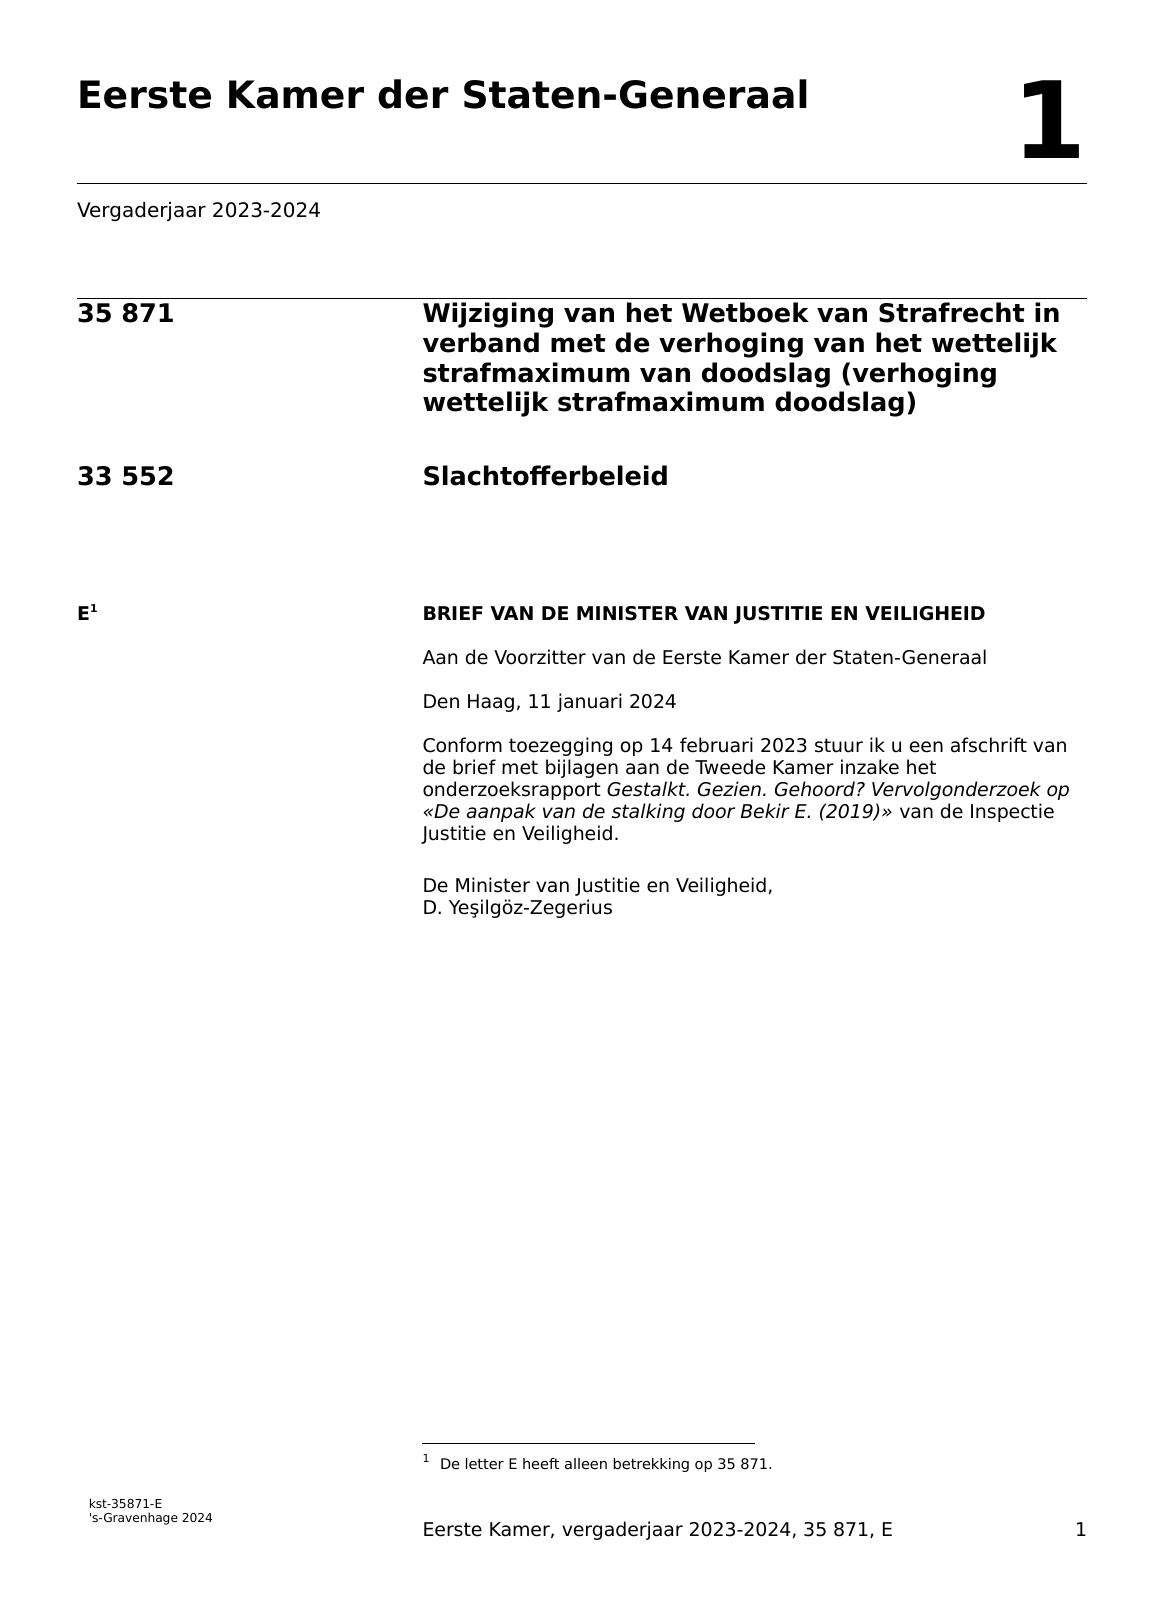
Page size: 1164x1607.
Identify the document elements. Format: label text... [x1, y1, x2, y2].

subtitle E BRIEF VAN DE MINISTER VAN JUSTITIE EN VEILIGHEID [77, 603, 1087, 625]
text Den Haag, 11 januari 2024 [422, 691, 1087, 713]
text Conform toezegging op 14 februari 2023 stuur ik u een afschrift van de brief met bijlagen aan de Tweede Kamer inzake het onderzoeksrapport Gestalkt. Gezien. Gehoord? Vervolgonderzoek op «De aanpak van de stalking door Bekir E. (2019)» van de Inspectie Justitie en Veiligheid. [422, 735, 1087, 845]
table_cell Vergaderjaar 2023-2024 [77, 184, 1087, 298]
text De Minister van Justitie en Veiligheid, D. Yeşilgöz-Zegerius [422, 875, 1087, 919]
subtitle 35 871 Wijziging van het Wetboek van Strafrecht in verband met de verhoging van het wettelijk strafmaximum van doodslag (verhoging wettelijk strafmaximum doodslag) [77, 299, 1087, 418]
text De letter E heeft alleen betrekking op 35 871. [422, 1452, 1087, 1474]
table_header Eerste Kamer der Staten-Generaal [77, 59, 886, 183]
text 's-Gravenhage 2024 [88, 1511, 323, 1525]
subtitle 33 552 Slachtofferbeleid [77, 462, 1087, 492]
table_header 1 [886, 59, 1087, 183]
text Aan de Voorzitter van de Eerste Kamer der Staten-Generaal [422, 647, 1087, 669]
text kst-35871-E [88, 1497, 323, 1511]
